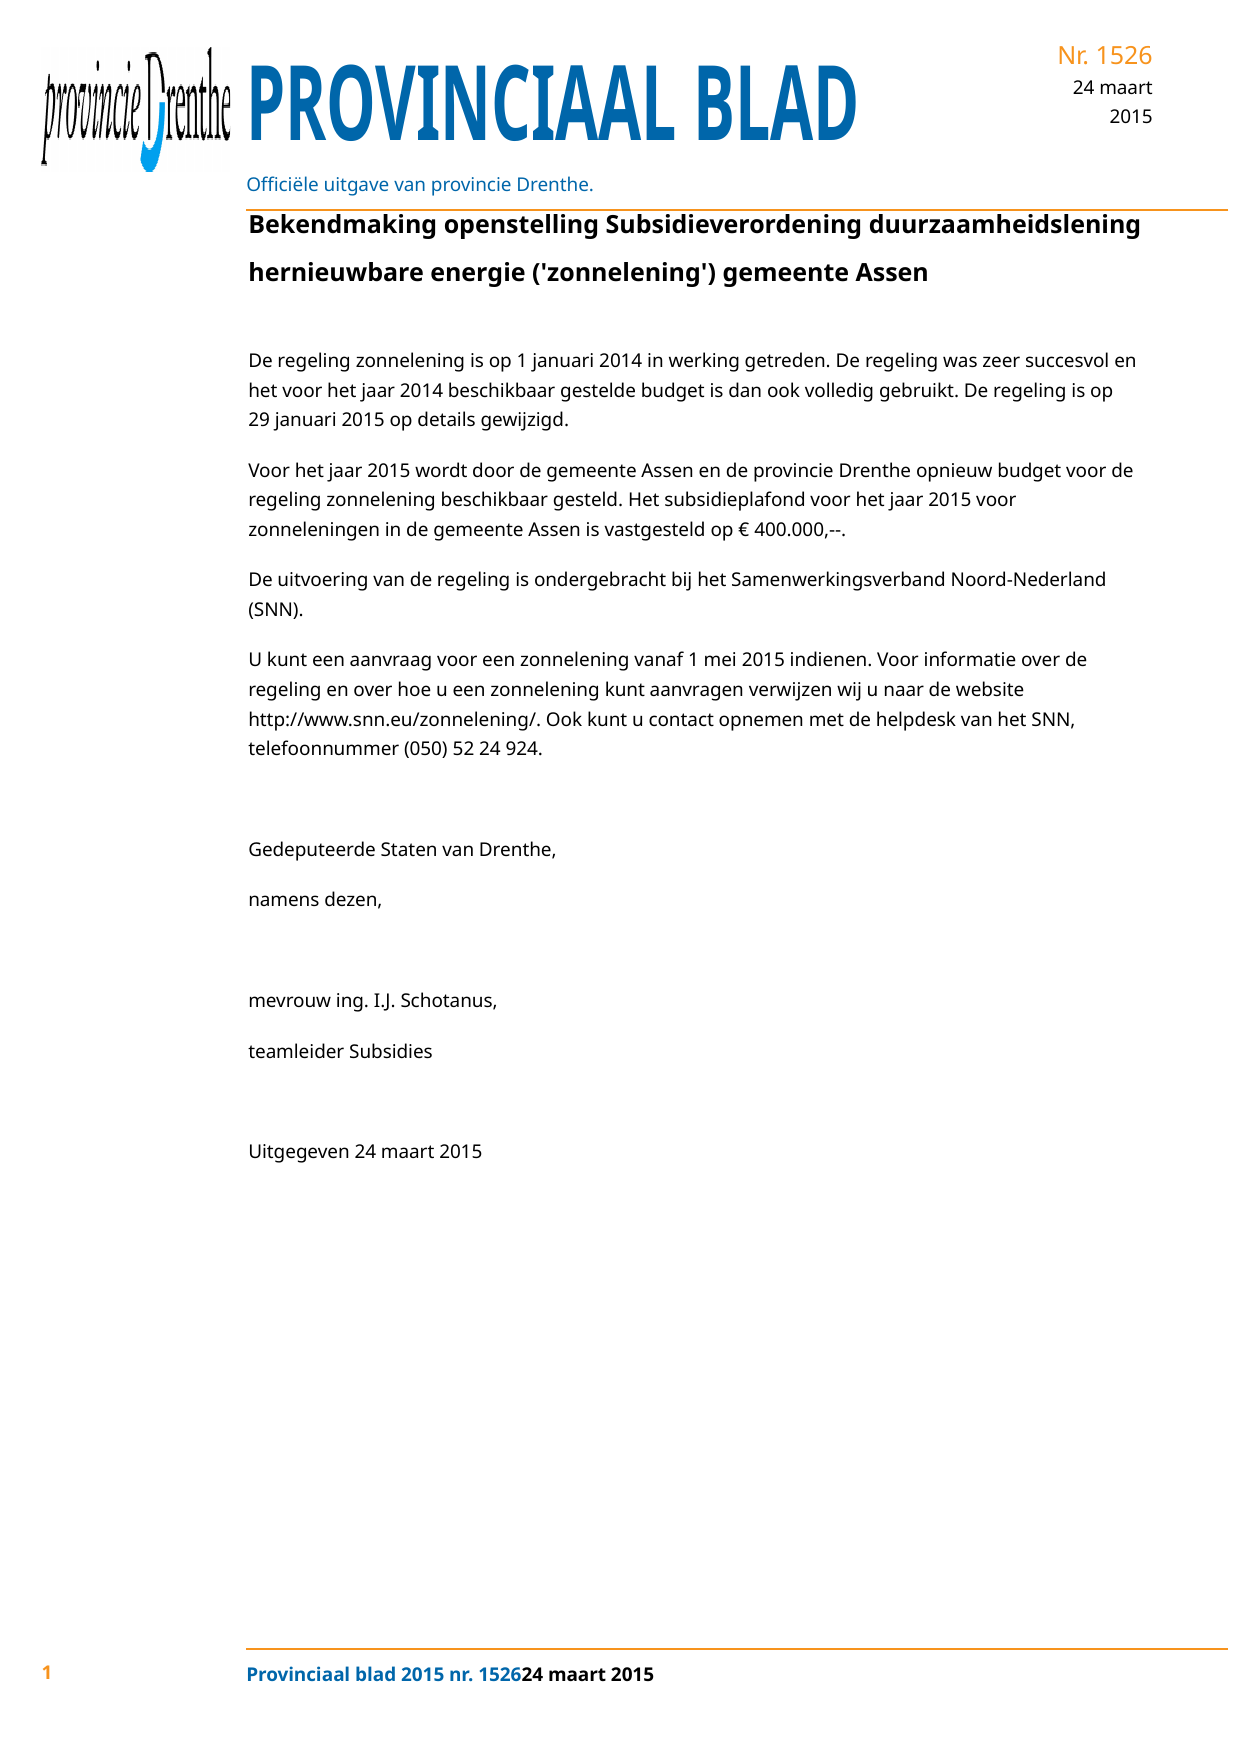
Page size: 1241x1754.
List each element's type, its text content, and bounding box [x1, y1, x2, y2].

text Bekendmaking openstelling Subsidieverordening duurzaamheidslening hernieuwbare energie ('zonnelening') gemeente Assen [248, 211, 1152, 288]
text namens dezen, [248, 887, 1152, 912]
text De regeling zonnelening is op 1 januari 2014 in werking getreden. De regeling was zeer succesvol en het voor het jaar 2014 beschikbaar gestelde budget is dan ook volledig gebruikt. De regeling is op 29 januari 2015 op details gewijzigd. [248, 347, 1152, 432]
text mevrouw ing. I.J. Schotanus, [248, 987, 1152, 1013]
picture [41, 47, 231, 172]
text Voor het jaar 2015 wordt door de gemeente Assen en de provincie Drenthe opnieuw budget voor de regeling zonnelening beschikbaar gesteld. Het subsidieplafond voor het jaar 2015 voor zonneleningen in de gemeente Assen is vastgesteld op € 400.000,--. [248, 457, 1152, 542]
text Gedeputeerde Staten van Drenthe, [248, 836, 1152, 862]
text Uitgegeven 24 maart 2015 [248, 1139, 1152, 1164]
text U kunt een aanvraag voor een zonnelening vanaf 1 mei 2015 indienen. Voor informatie over de regeling en over hoe u een zonnelening kunt aanvragen verwijzen wij u naar de website http://www.snn.eu/zonnelening/. Ook kunt u contact opnemen met de helpdesk van het SNN, telefoonnummer (050) 52 24 924. [248, 647, 1152, 761]
text De uitvoering van de regeling is ondergebracht bij het Samenwerkingsverband Noord-Nederland (SNN). [248, 567, 1152, 622]
text teamleider Subsidies [248, 1038, 1152, 1064]
